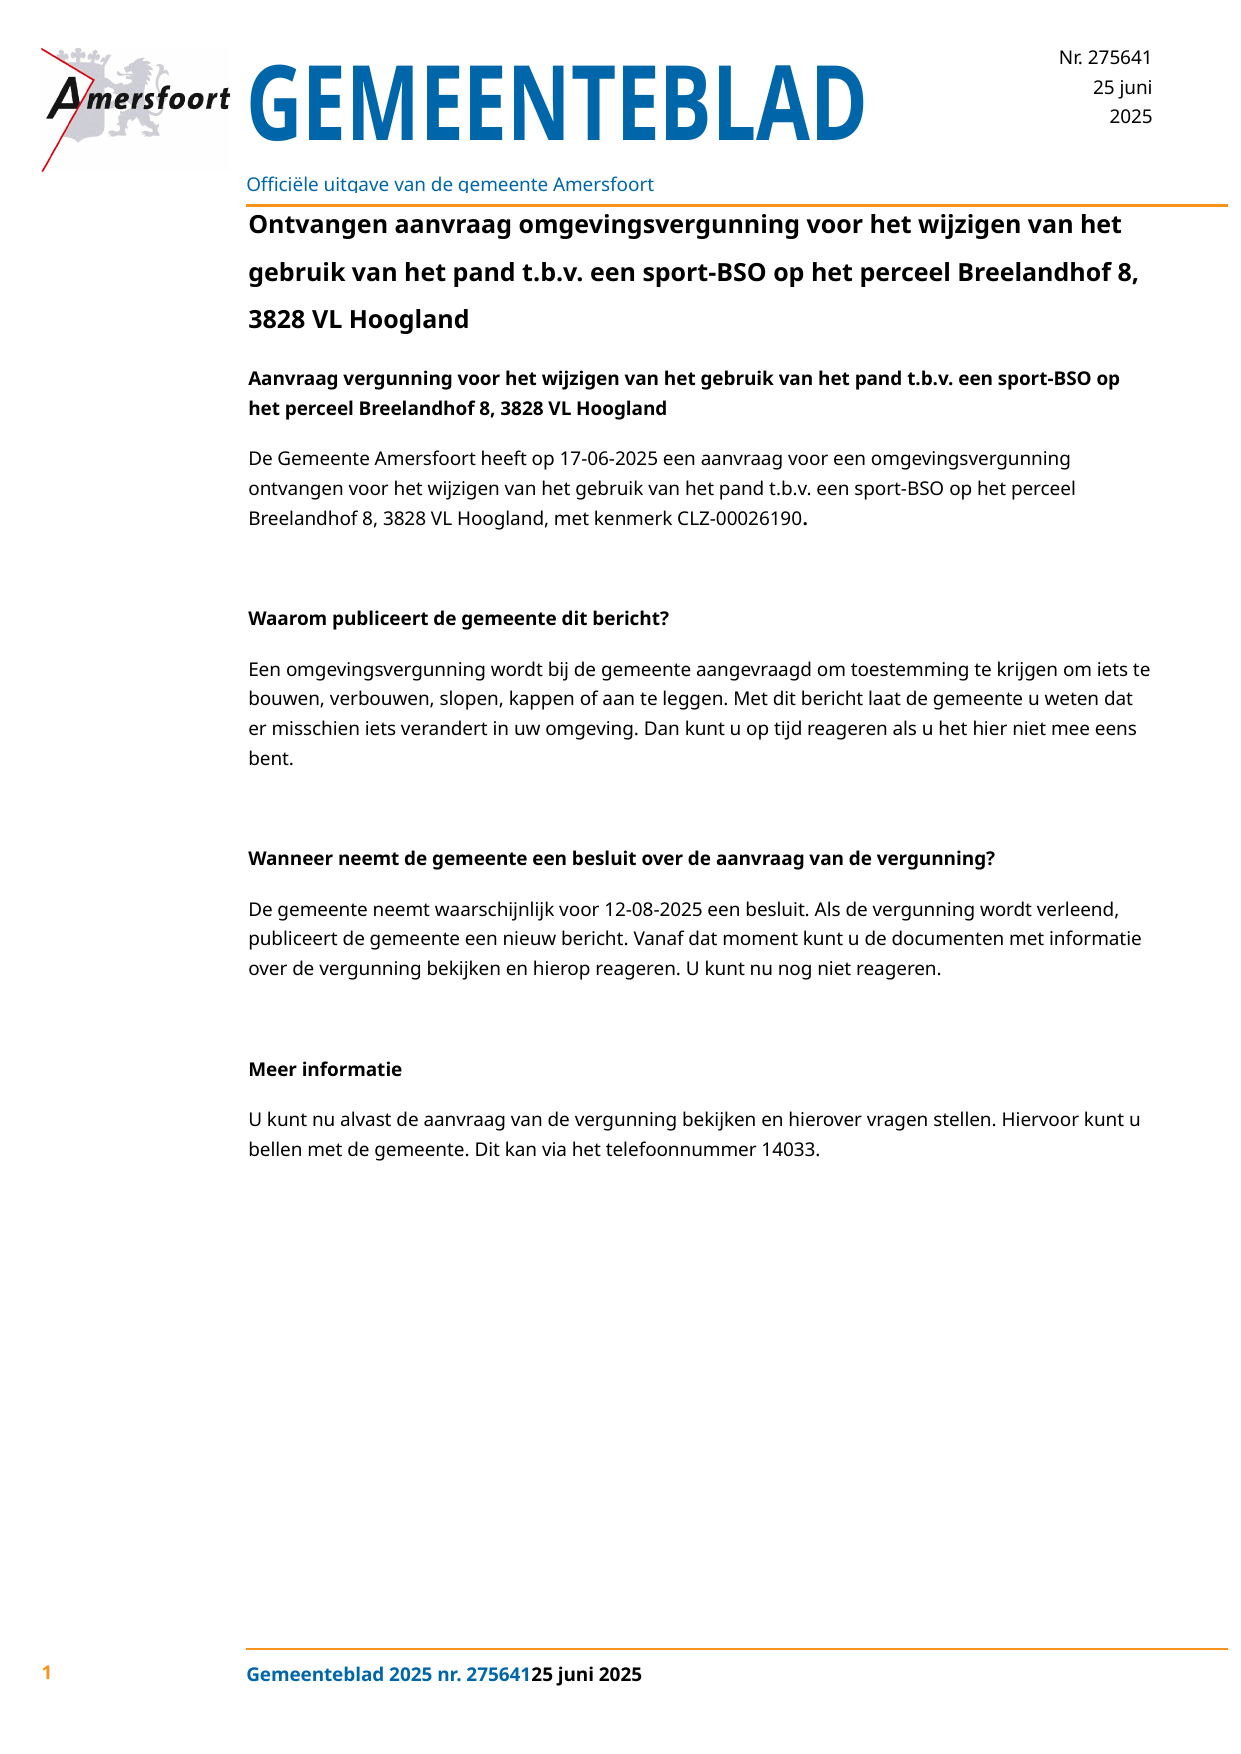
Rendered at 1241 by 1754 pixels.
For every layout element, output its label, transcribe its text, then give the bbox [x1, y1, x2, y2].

text Ontvangen aanvraag omgevingsvergunning voor het wijzigen van het gebruik van het pand t.b.v. een sport-BSO op het perceel Breelandhof 8, 3828 VL Hoogland [248, 207, 1152, 336]
text Een omgevingsvergunning wordt bij de gemeente aangevraagd om toestemming te krijgen om iets te bouwen, verbouwen, slopen, kappen of aan te leggen. Met dit bericht laat de gemeente u weten dat er misschien iets verandert in uw omgeving. Dan kunt u op tijd reageren als u het hier niet mee eens bent. [248, 656, 1152, 770]
text Wanneer neemt de gemeente een besluit over de aanvraag van de vergunning? [248, 846, 1152, 871]
text De Gemeente Amersfoort heeft op 17-06-2025 een aanvraag voor een omgevingsvergunning ontvangen voor het wijzigen van het gebruik van het pand t.b.v. een sport-BSO op het perceel Breelandhof 8, 3828 VL Hoogland, met kenmerk CLZ-00026190. [248, 446, 1152, 530]
text U kunt nu alvast de aanvraag van de vergunning bekijken en hierover vragen stellen. Hiervoor kunt u bellen met de gemeente. Dit kan via het telefoonnummer 14033. [248, 1106, 1152, 1162]
text Waarom publiceert de gemeente dit bericht? [248, 606, 1152, 631]
text Meer informatie [248, 1056, 1152, 1082]
text Aanvraag vergunning voor het wijzigen van het gebruik van het pand t.b.v. een sport-BSO op het perceel Breelandhof 8, 3828 VL Hoogland [248, 366, 1152, 421]
text De gemeente neemt waarschijnlijk voor 12-08-2025 een besluit. Als de vergunning wordt verleend, publiceert de gemeente een nieuw bericht. Vanaf dat moment kunt u de documenten met informatie over de vergunning bekijken en hierop reageren. U kunt nu nog niet reageren. [248, 896, 1152, 981]
picture [41, 47, 231, 172]
